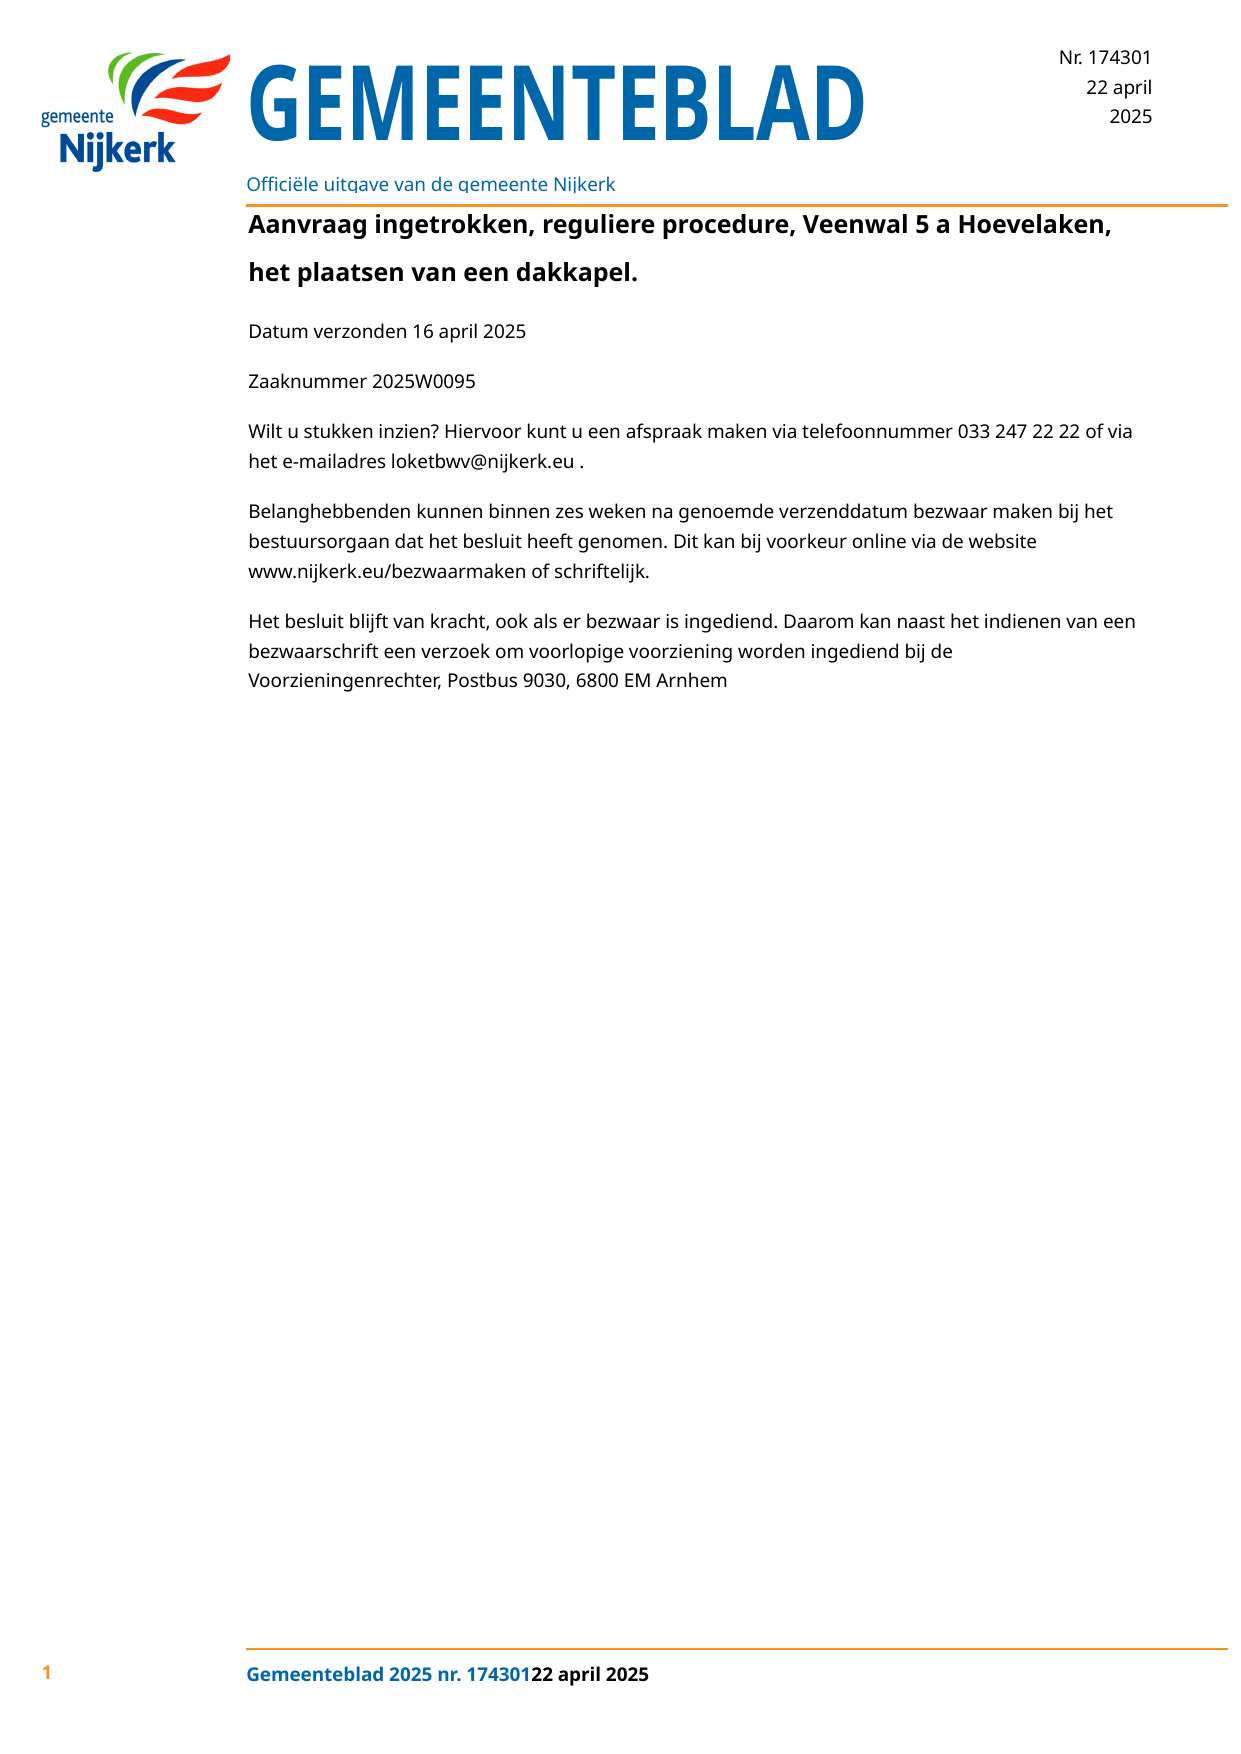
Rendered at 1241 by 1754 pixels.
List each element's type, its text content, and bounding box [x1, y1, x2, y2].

text Datum verzonden 16 april 2025 [248, 318, 1152, 344]
picture [41, 47, 231, 172]
text Aanvraag ingetrokken, reguliere procedure, Veenwal 5 a Hoevelaken, het plaatsen van een dakkapel. [248, 207, 1152, 288]
text Belanghebbenden kunnen binnen zes weken na genoemde verzenddatum bezwaar maken bij het bestuursorgaan dat het besluit heeft genomen. Dit kan bij voorkeur online via de website www.nijkerk.eu/bezwaarmaken of schriftelijk. [248, 499, 1152, 584]
text Wilt u stukken inzien? Hiervoor kunt u een afspraak maken via telefoonnummer 033 247 22 22 of via het e-mailadres loketbwv@nijkerk.eu . [248, 419, 1152, 474]
text Het besluit blijft van kracht, ook als er bezwaar is ingediend. Daarom kan naast het indienen van een bezwaarschrift een verzoek om voorlopige voorziening worden ingediend bij de Voorzieningenrechter, Postbus 9030, 6800 EM Arnhem [248, 608, 1152, 693]
text Zaaknummer 2025W0095 [248, 368, 1152, 394]
